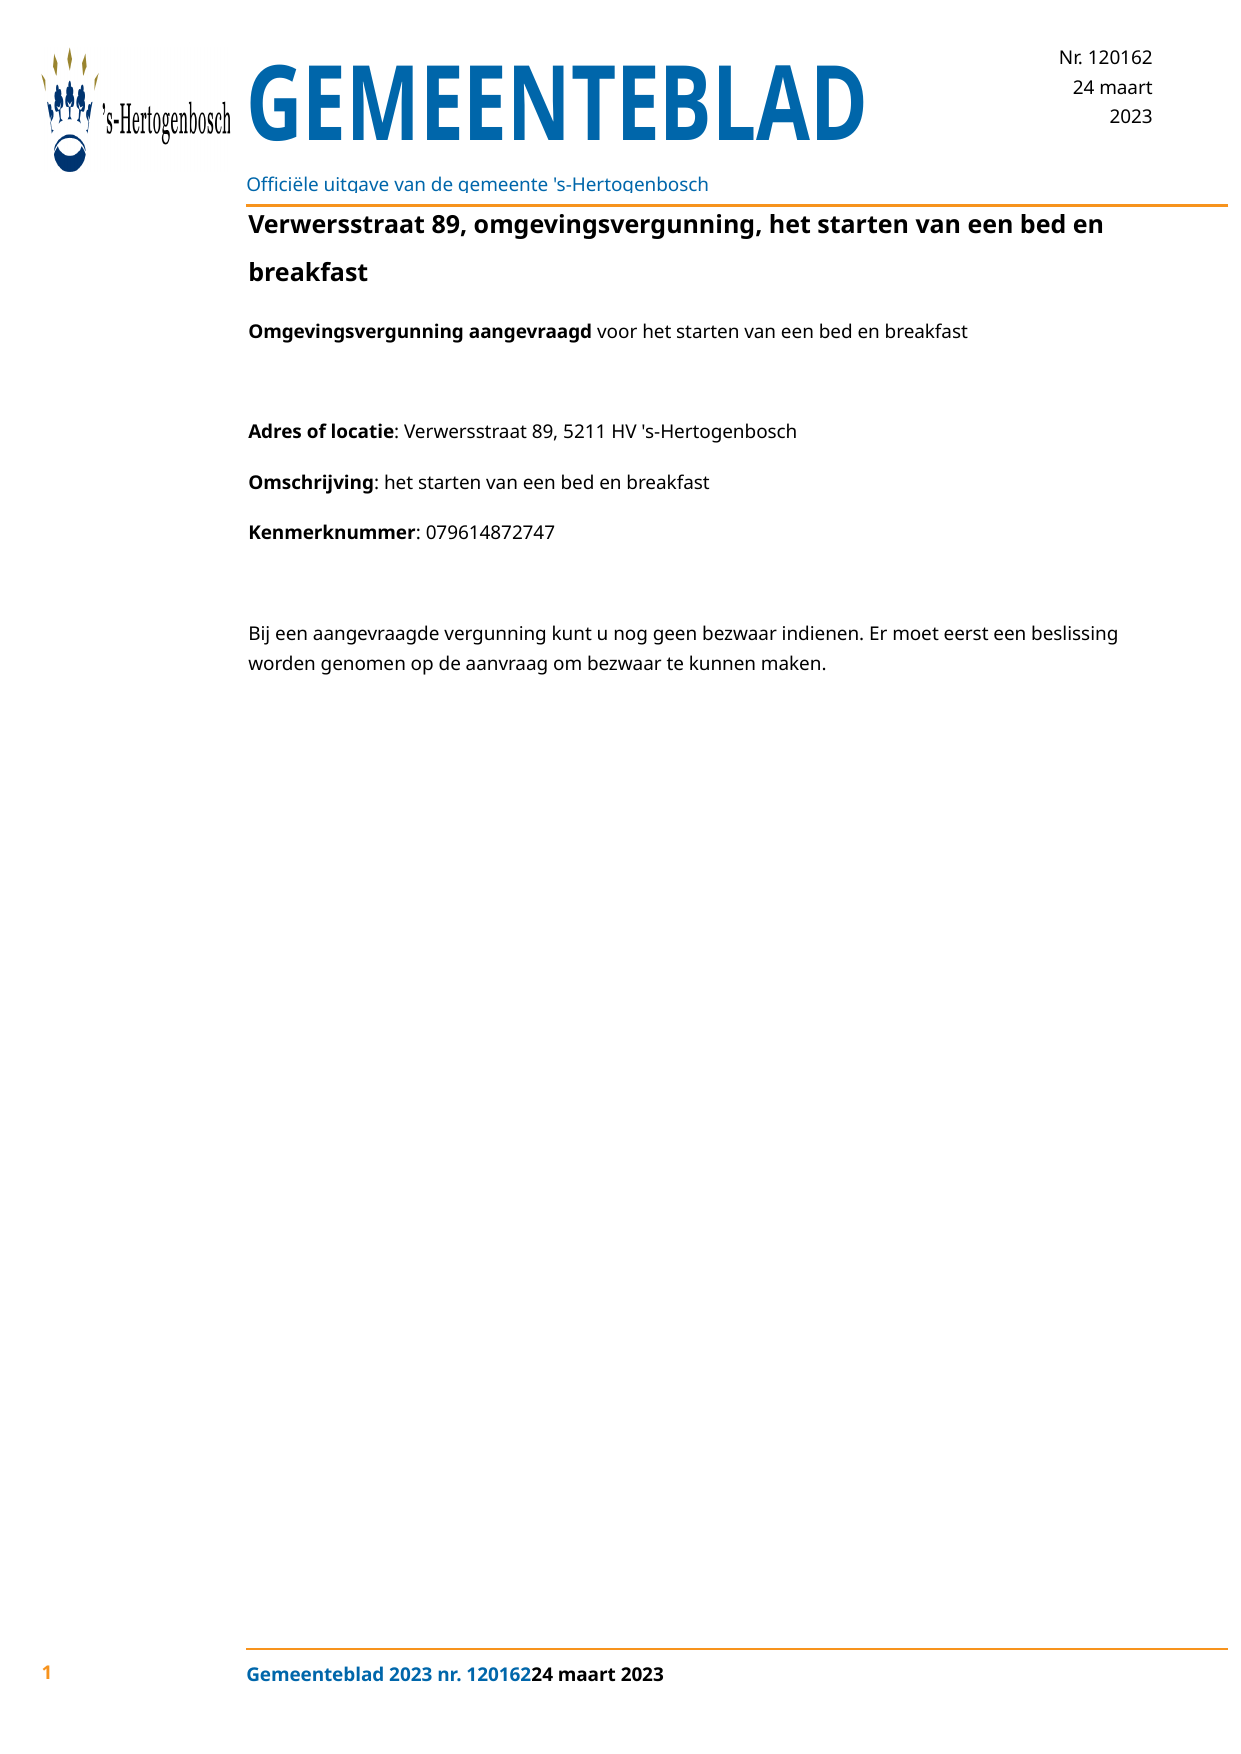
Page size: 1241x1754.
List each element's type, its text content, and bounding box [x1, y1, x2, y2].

text Kenmerknummer: 079614872747 [248, 519, 1152, 545]
text Adres of locatie: Verwersstraat 89, 5211 HV 's-Hertogenbosch [248, 419, 1152, 444]
text Verwersstraat 89, omgevingsvergunning, het starten van een bed en breakfast [248, 207, 1152, 288]
text Bij een aangevraagde vergunning kunt u nog geen bezwaar indienen. Er moet eerst een beslissing worden genomen op de aanvraag om bezwaar te kunnen maken. [248, 620, 1152, 676]
text Omschrijving: het starten van een bed en breakfast [248, 469, 1152, 495]
picture [41, 47, 231, 172]
text Omgevingsvergunning aangevraagd voor het starten van een bed en breakfast [248, 318, 1152, 344]
